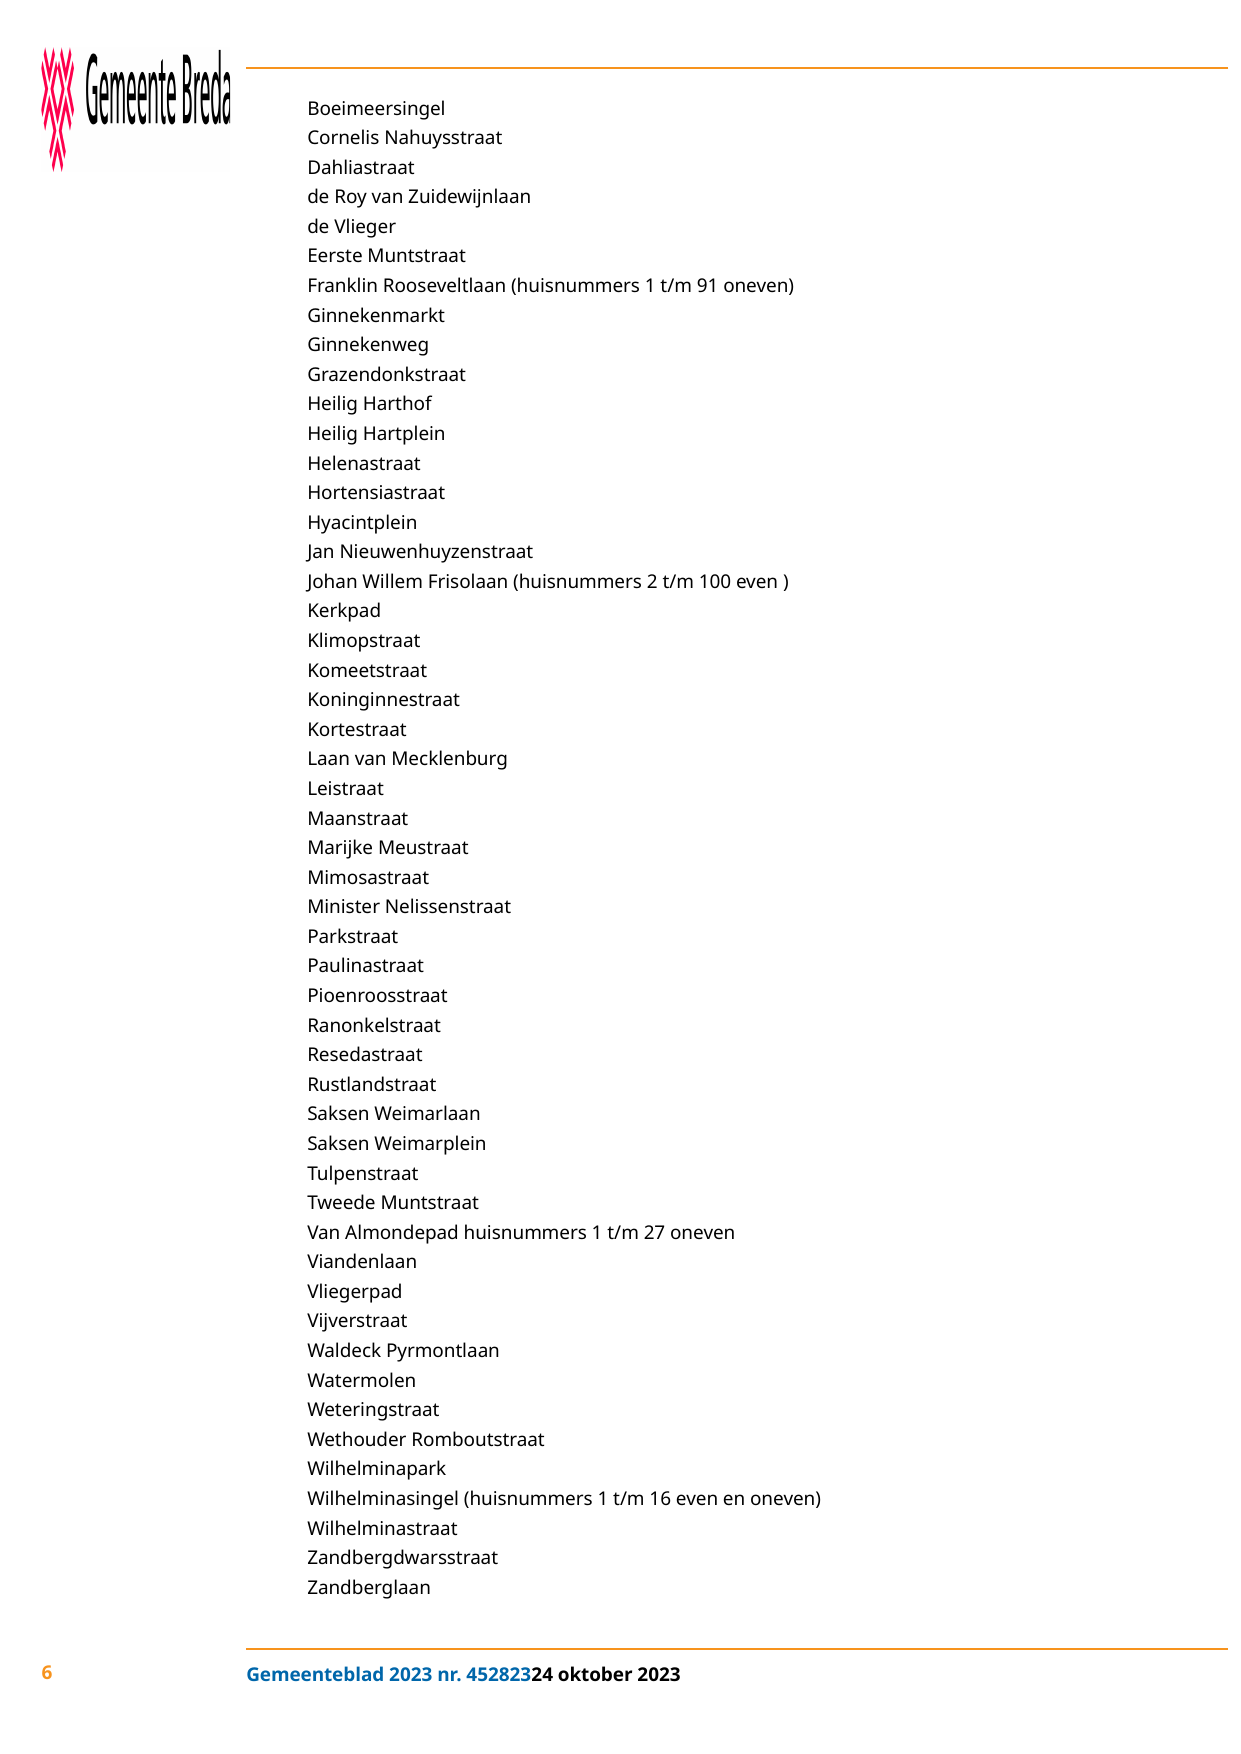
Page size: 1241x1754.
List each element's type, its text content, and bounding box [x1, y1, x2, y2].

list Grazendonkstraat [248, 361, 1152, 387]
list Kerkpad [248, 598, 1152, 623]
list Laan van Mecklenburg [248, 746, 1152, 771]
list Wilhelminasingel (huisnummers 1 t/m 16 even en oneven) [248, 1485, 1152, 1511]
list Franklin Rooseveltlaan (huisnummers 1 t/m 91 oneven) [248, 272, 1152, 298]
list Tweede Muntstraat [248, 1189, 1152, 1215]
list Helenastraat [248, 450, 1152, 476]
list Cornelis Nahuysstraat [248, 124, 1152, 150]
list Zandberglaan [248, 1574, 1152, 1600]
list Ranonkelstraat [248, 1012, 1152, 1038]
list Komeetstraat [248, 657, 1152, 683]
list Pioenroosstraat [248, 982, 1152, 1008]
list Koninginnestraat [248, 686, 1152, 712]
list Vliegerpad [248, 1278, 1152, 1304]
list Hortensiastraat [248, 479, 1152, 505]
list Dahliastraat [248, 154, 1152, 180]
list Maanstraat [248, 805, 1152, 831]
list Tulpenstraat [248, 1160, 1152, 1186]
list Boeimeersingel [248, 95, 1152, 121]
list Heilig Hartplein [248, 420, 1152, 446]
list Wilhelminapark [248, 1456, 1152, 1481]
list Parkstraat [248, 923, 1152, 949]
list Klimopstraat [248, 627, 1152, 653]
list Johan Willem Frisolaan (huisnummers 2 t/m 100 even ) [248, 568, 1152, 594]
list Saksen Weimarlaan [248, 1101, 1152, 1126]
list Waldeck Pyrmontlaan [248, 1337, 1152, 1363]
list Hyacintplein [248, 509, 1152, 535]
list Weteringstraat [248, 1396, 1152, 1422]
list Resedastraat [248, 1041, 1152, 1067]
list Mimosastraat [248, 864, 1152, 890]
list Minister Nelissenstraat [248, 893, 1152, 919]
list Wethouder Romboutstraat [248, 1426, 1152, 1452]
list Zandbergdwarsstraat [248, 1544, 1152, 1570]
list Eerste Muntstraat [248, 243, 1152, 268]
list Viandenlaan [248, 1248, 1152, 1274]
list Leistraat [248, 775, 1152, 801]
list Heilig Harthof [248, 391, 1152, 416]
list Kortestraat [248, 716, 1152, 742]
picture [41, 47, 231, 172]
list Paulinastraat [248, 953, 1152, 978]
list de Roy van Zuidewijnlaan [248, 183, 1152, 209]
list Jan Nieuwenhuyzenstraat [248, 538, 1152, 564]
list de Vlieger [248, 213, 1152, 239]
list Watermolen [248, 1367, 1152, 1393]
list Saksen Weimarplein [248, 1130, 1152, 1156]
list Vijverstraat [248, 1308, 1152, 1333]
list Rustlandstraat [248, 1071, 1152, 1097]
list Ginnekenweg [248, 331, 1152, 357]
list Ginnekenmarkt [248, 302, 1152, 328]
list Wilhelminastraat [248, 1515, 1152, 1541]
list Van Almondepad huisnummers 1 t/m 27 oneven [248, 1219, 1152, 1245]
list Marijke Meustraat [248, 834, 1152, 860]
